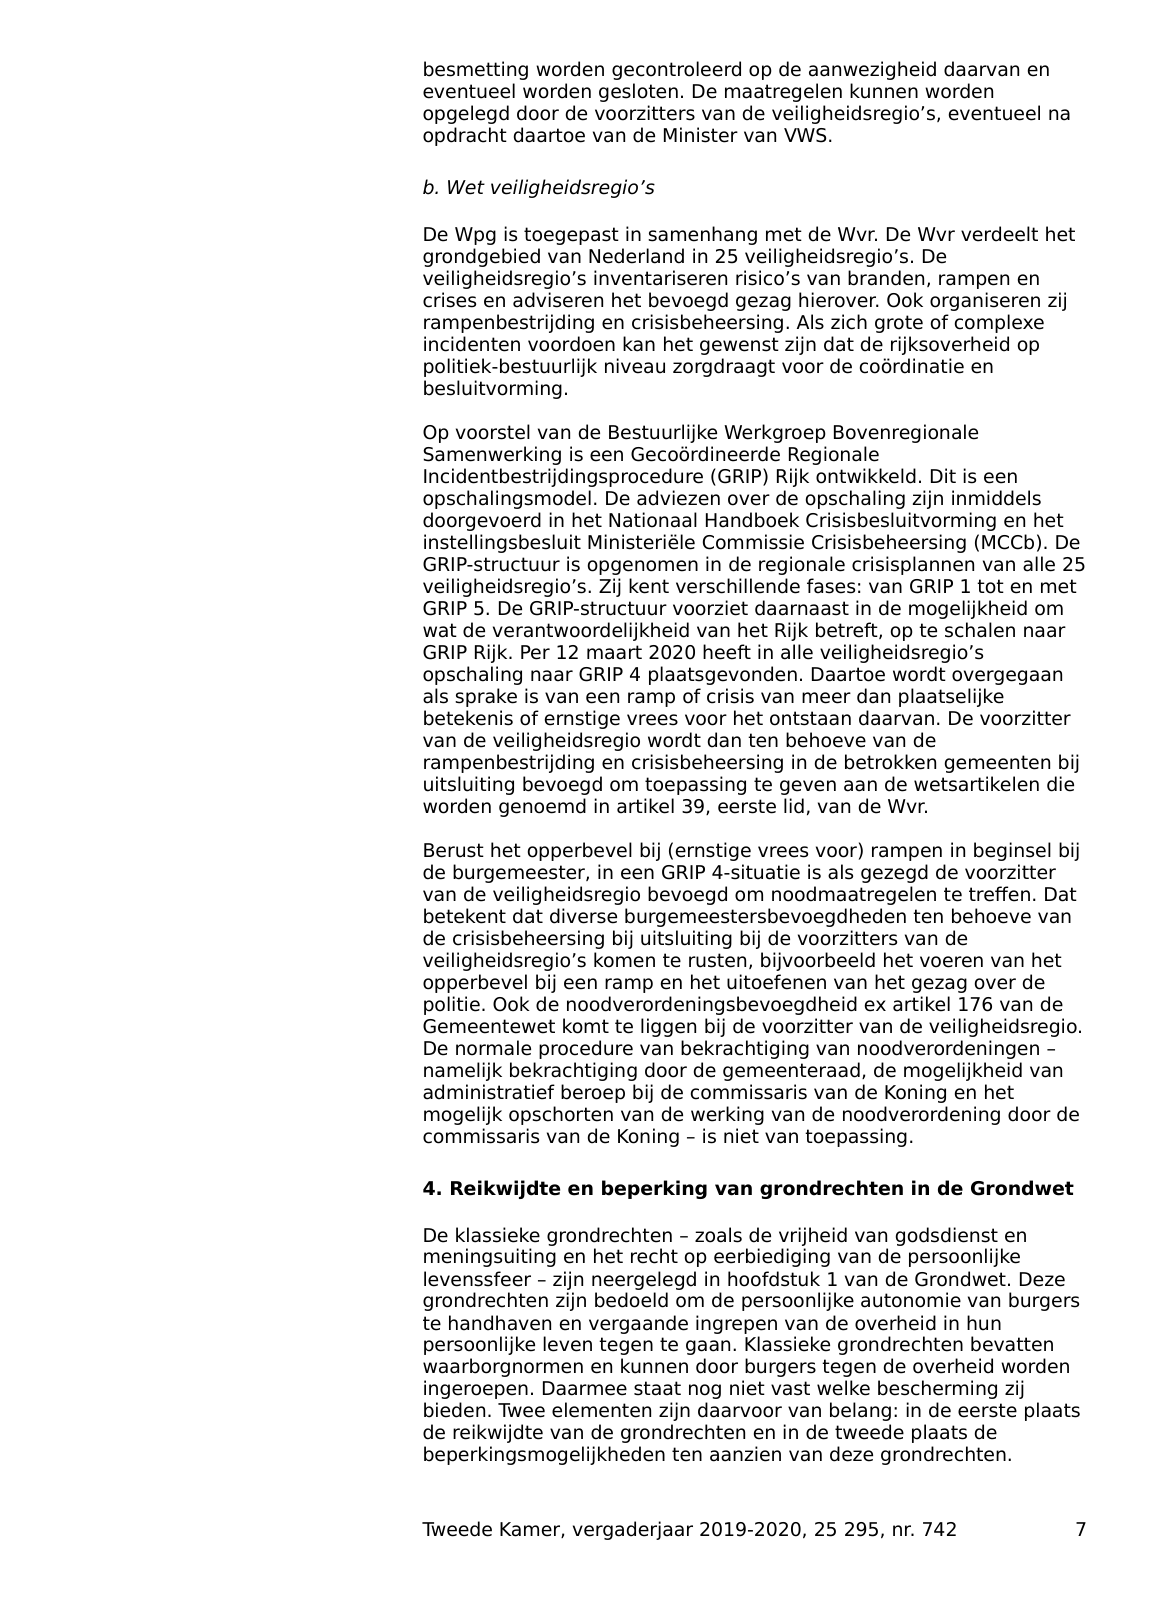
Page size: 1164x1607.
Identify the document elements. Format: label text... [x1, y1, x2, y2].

text Berust het opperbevel bij (ernstige vrees voor) rampen in beginsel bij de burgemeester, in een GRIP 4-situatie is als gezegd de voorzitter van de veiligheidsregio bevoegd om noodmaatregelen te treffen. Dat betekent dat diverse burgemeestersbevoegdheden ten behoeve van de crisisbeheersing bij uitsluiting bij de voorzitters van de veiligheidsregio’s komen te rusten, bijvoorbeeld het voeren van het opperbevel bij een ramp en het uitoefenen van het gezag over de politie. Ook de noodverordeningsbevoegdheid ex artikel 176 van de Gemeentewet komt te liggen bij de voorzitter van de veiligheidsregio. De normale procedure van bekrachtiging van noodverordeningen – namelijk bekrachtiging door de gemeenteraad, de mogelijkheid van administratief beroep bij de commissaris van de Koning en het mogelijk opschorten van de werking van de noodverordening door de commissaris van de Koning – is niet van toepassing. [422, 840, 1087, 1147]
subtitle b. Wet veiligheidsregio’s [422, 177, 1087, 199]
text De klassieke grondrechten – zoals de vrijheid van godsdienst en meningsuiting en het recht op eerbiediging van de persoonlijke levenssfeer – zijn neergelegd in hoofdstuk 1 van de Grondwet. Deze grondrechten zijn bedoeld om de persoonlijke autonomie van burgers te handhaven en vergaande ingrepen van de overheid in hun persoonlijke leven tegen te gaan. Klassieke grondrechten bevatten waarborgnormen en kunnen door burgers tegen de overheid worden ingeroepen. Daarmee staat nog niet vast welke bescherming zij bieden. Twee elementen zijn daarvoor van belang: in de eerste plaats de reikwijdte van de grondrechten en in de tweede plaats de beperkingsmogelijkheden ten aanzien van deze grondrechten. [422, 1224, 1087, 1466]
text besmetting worden gecontroleerd op de aanwezigheid daarvan en eventueel worden gesloten. De maatregelen kunnen worden opgelegd door de voorzitters van de veiligheidsregio’s, eventueel na opdracht daartoe van de Minister van VWS. [422, 59, 1087, 147]
text Op voorstel van de Bestuurlijke Werkgroep Bovenregionale Samenwerking is een Gecoördineerde Regionale Incidentbestrijdingsprocedure (GRIP) Rijk ontwikkeld. Dit is een opschalingsmodel. De adviezen over de opschaling zijn inmiddels doorgevoerd in het Nationaal Handboek Crisisbesluitvorming en het instellingsbesluit Ministeriële Commissie Crisisbeheersing (MCCb). De GRIP-structuur is opgenomen in de regionale crisisplannen van alle 25 veiligheidsregio’s. Zij kent verschillende fases: van GRIP 1 tot en met GRIP 5. De GRIP-structuur voorziet daarnaast in de mogelijkheid om wat de verantwoordelijkheid van het Rijk betreft, op te schalen naar GRIP Rijk. Per 12 maart 2020 heeft in alle veiligheidsregio’s opschaling naar GRIP 4 plaatsgevonden. Daartoe wordt overgegaan als sprake is van een ramp of crisis van meer dan plaatselijke betekenis of ernstige vrees voor het ontstaan daarvan. De voorzitter van de veiligheidsregio wordt dan ten behoeve van de rampenbestrijding en crisisbeheersing in de betrokken gemeenten bij uitsluiting bevoegd om toepassing te geven aan de wetsartikelen die worden genoemd in artikel 39, eerste lid, van de Wvr. [422, 422, 1087, 818]
subtitle 4. Reikwijdte en beperking van grondrechten in de Grondwet [422, 1177, 1087, 1199]
text De Wpg is toegepast in samenhang met de Wvr. De Wvr verdeelt het grondgebied van Nederland in 25 veiligheidsregio’s. De veiligheidsregio’s inventariseren risico’s van branden, rampen en crises en adviseren het bevoegd gezag hierover. Ook organiseren zij rampenbestrijding en crisisbeheersing. Als zich grote of complexe incidenten voordoen kan het gewenst zijn dat de rijksoverheid op politiek-bestuurlijk niveau zorgdraagt voor de coördinatie en besluitvorming. [422, 224, 1087, 400]
